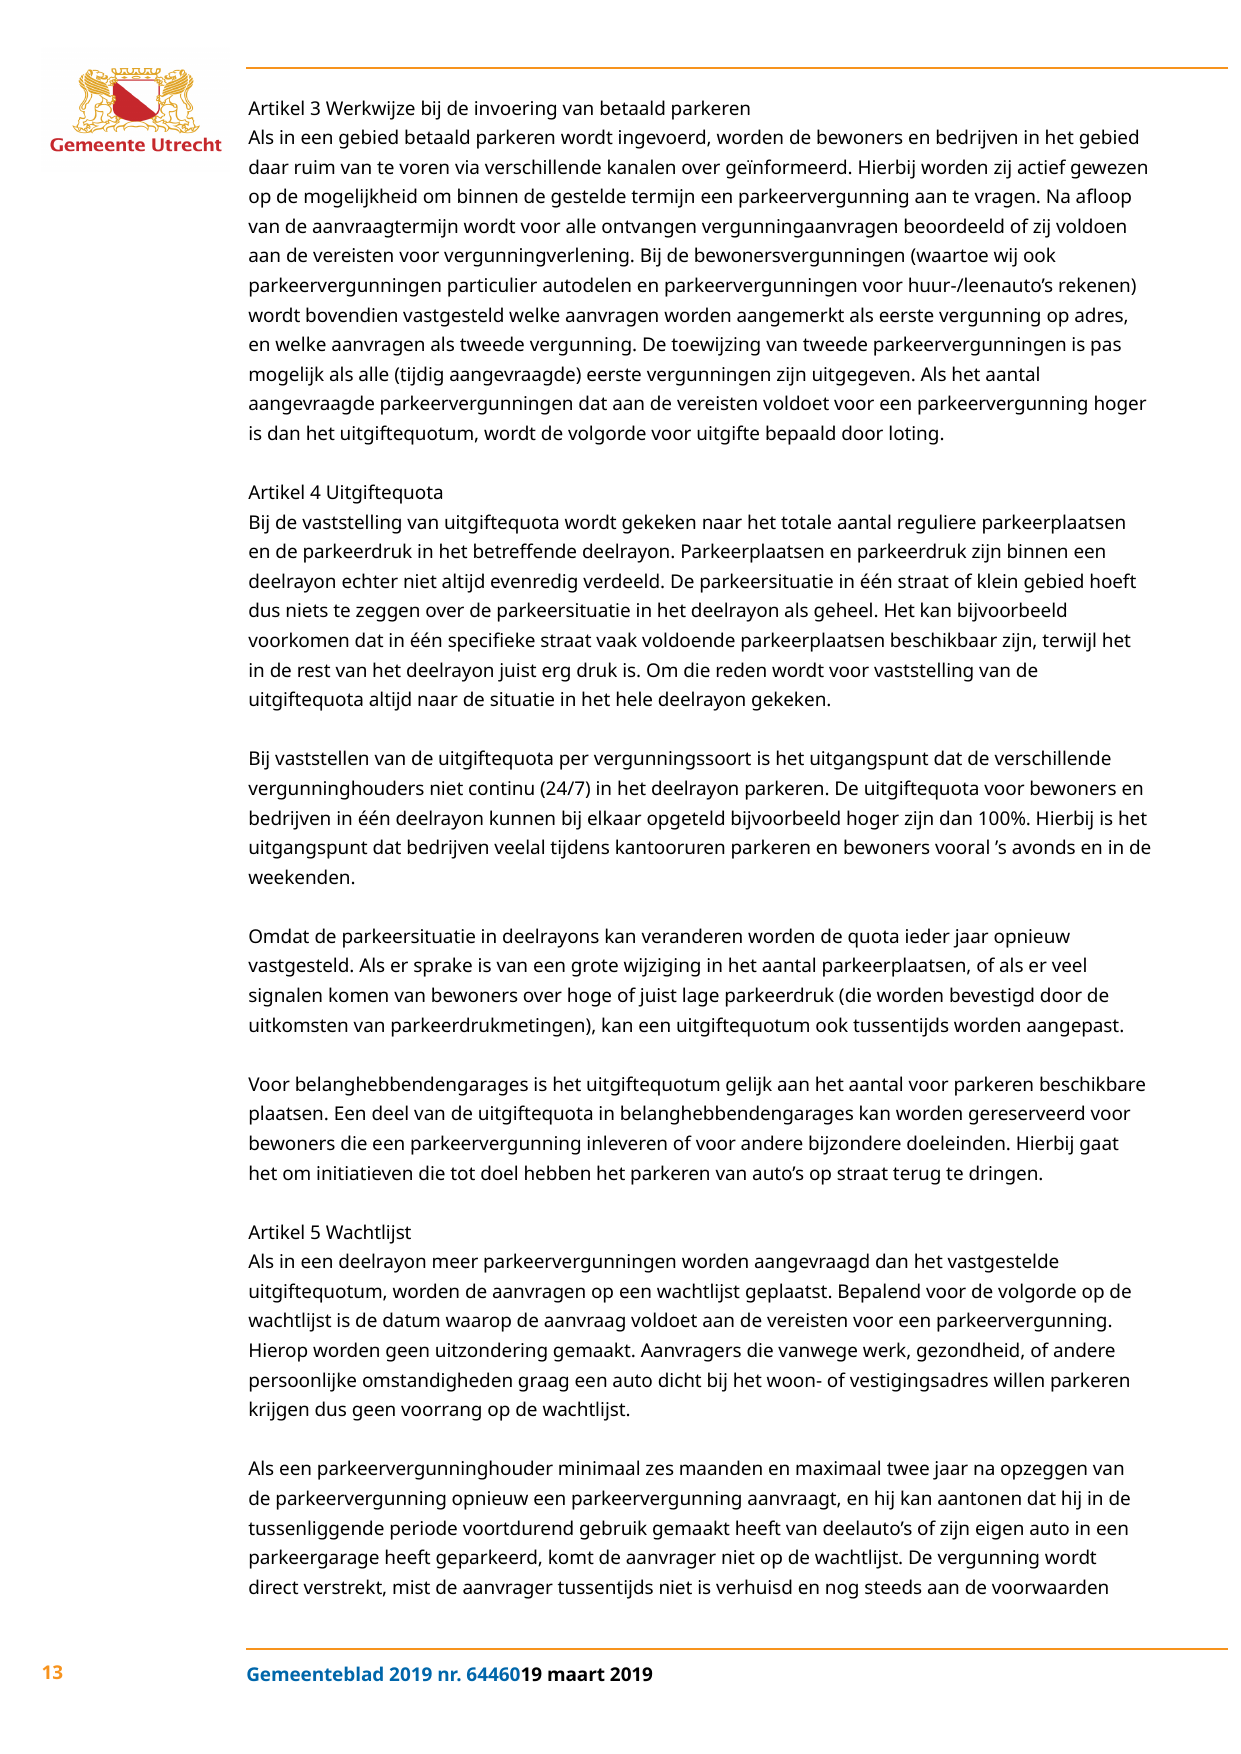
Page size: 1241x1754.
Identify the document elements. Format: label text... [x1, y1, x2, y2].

text Artikel 3 Werkwijze bij de invoering van betaald parkeren [248, 95, 1152, 121]
text Bij de vaststelling van uitgiftequota wordt gekeken naar het totale aantal reguliere parkeerplaatsen en de parkeerdruk in het betreffende deelrayon. Parkeerplaatsen en parkeerdruk zijn binnen een deelrayon echter niet altijd evenredig verdeeld. De parkeersituatie in één straat of klein gebied hoeft dus niets te zeggen over de parkeersituatie in het deelrayon als geheel. Het kan bijvoorbeeld voorkomen dat in één specifieke straat vaak voldoende parkeerplaatsen beschikbaar zijn, terwijl het in de rest van het deelrayon juist erg druk is. Om die reden wordt voor vaststelling van de uitgiftequota altijd naar de situatie in het hele deelrayon gekeken. [248, 509, 1152, 712]
text Artikel 4 Uitgiftequota [248, 479, 1152, 505]
text Voor belanghebbendengarages is het uitgiftequotum gelijk aan het aantal voor parkeren beschikbare plaatsen. Een deel van de uitgiftequota in belanghebbendengarages kan worden gereserveerd voor bewoners die een parkeervergunning inleveren of voor andere bijzondere doeleinden. Hierbij gaat het om initiatieven die tot doel hebben het parkeren van auto’s op straat terug te dringen. [248, 1071, 1152, 1186]
text Als in een deelrayon meer parkeervergunningen worden aangevraagd dan het vastgestelde uitgiftequotum, worden de aanvragen op een wachtlijst geplaatst. Bepalend voor de volgorde op de wachtlijst is de datum waarop de aanvraag voldoet aan de vereisten voor een parkeervergunning. Hierop worden geen uitzondering gemaakt. Aanvragers die vanwege werk, gezondheid, of andere persoonlijke omstandigheden graag een auto dicht bij het woon- of vestigingsadres willen parkeren krijgen dus geen voorrang op de wachtlijst. [248, 1248, 1152, 1422]
text Artikel 5 Wachtlijst [248, 1219, 1152, 1245]
picture [41, 47, 231, 172]
text Bij vaststellen van de uitgiftequota per vergunningssoort is het uitgangspunt dat de verschillende vergunninghouders niet continu (24/7) in het deelrayon parkeren. De uitgiftequota voor bewoners en bedrijven in één deelrayon kunnen bij elkaar opgeteld bijvoorbeeld hoger zijn dan 100%. Hierbij is het uitgangspunt dat bedrijven veelal tijdens kantooruren parkeren en bewoners vooral ’s avonds en in de weekenden. [248, 746, 1152, 890]
text Als in een gebied betaald parkeren wordt ingevoerd, worden de bewoners en bedrijven in het gebied daar ruim van te voren via verschillende kanalen over geïnformeerd. Hierbij worden zij actief gewezen op de mogelijkheid om binnen de gestelde termijn een parkeervergunning aan te vragen. Na afloop van de aanvraagtermijn wordt voor alle ontvangen vergunningaanvragen beoordeeld of zij voldoen aan de vereisten voor vergunningverlening. Bij de bewonersvergunningen (waartoe wij ook parkeervergunningen particulier autodelen en parkeervergunningen voor huur-/leenauto’s rekenen) wordt bovendien vastgesteld welke aanvragen worden aangemerkt als eerste vergunning op adres, en welke aanvragen als tweede vergunning. De toewijzing van tweede parkeervergunningen is pas mogelijk als alle (tijdig aangevraagde) eerste vergunningen zijn uitgegeven. Als het aantal aangevraagde parkeervergunningen dat aan de vereisten voldoet voor een parkeervergunning hoger is dan het uitgiftequotum, wordt de volgorde voor uitgifte bepaald door loting. [248, 124, 1152, 446]
text Als een parkeervergunninghouder minimaal zes maanden en maximaal twee jaar na opzeggen van de parkeervergunning opnieuw een parkeervergunning aanvraagt, en hij kan aantonen dat hij in de tussenliggende periode voortdurend gebruik gemaakt heeft van deelauto’s of zijn eigen auto in een parkeergarage heeft geparkeerd, komt de aanvrager niet op de wachtlijst. De vergunning wordt direct verstrekt, mist de aanvrager tussentijds niet is verhuisd en nog steeds aan de voorwaarden [248, 1456, 1152, 1600]
text Omdat de parkeersituatie in deelrayons kan veranderen worden de quota ieder jaar opnieuw vastgesteld. Als er sprake is van een grote wijziging in het aantal parkeerplaatsen, of als er veel signalen komen van bewoners over hoge of juist lage parkeerdruk (die worden bevestigd door de uitkomsten van parkeerdrukmetingen), kan een uitgiftequotum ook tussentijds worden aangepast. [248, 923, 1152, 1038]
